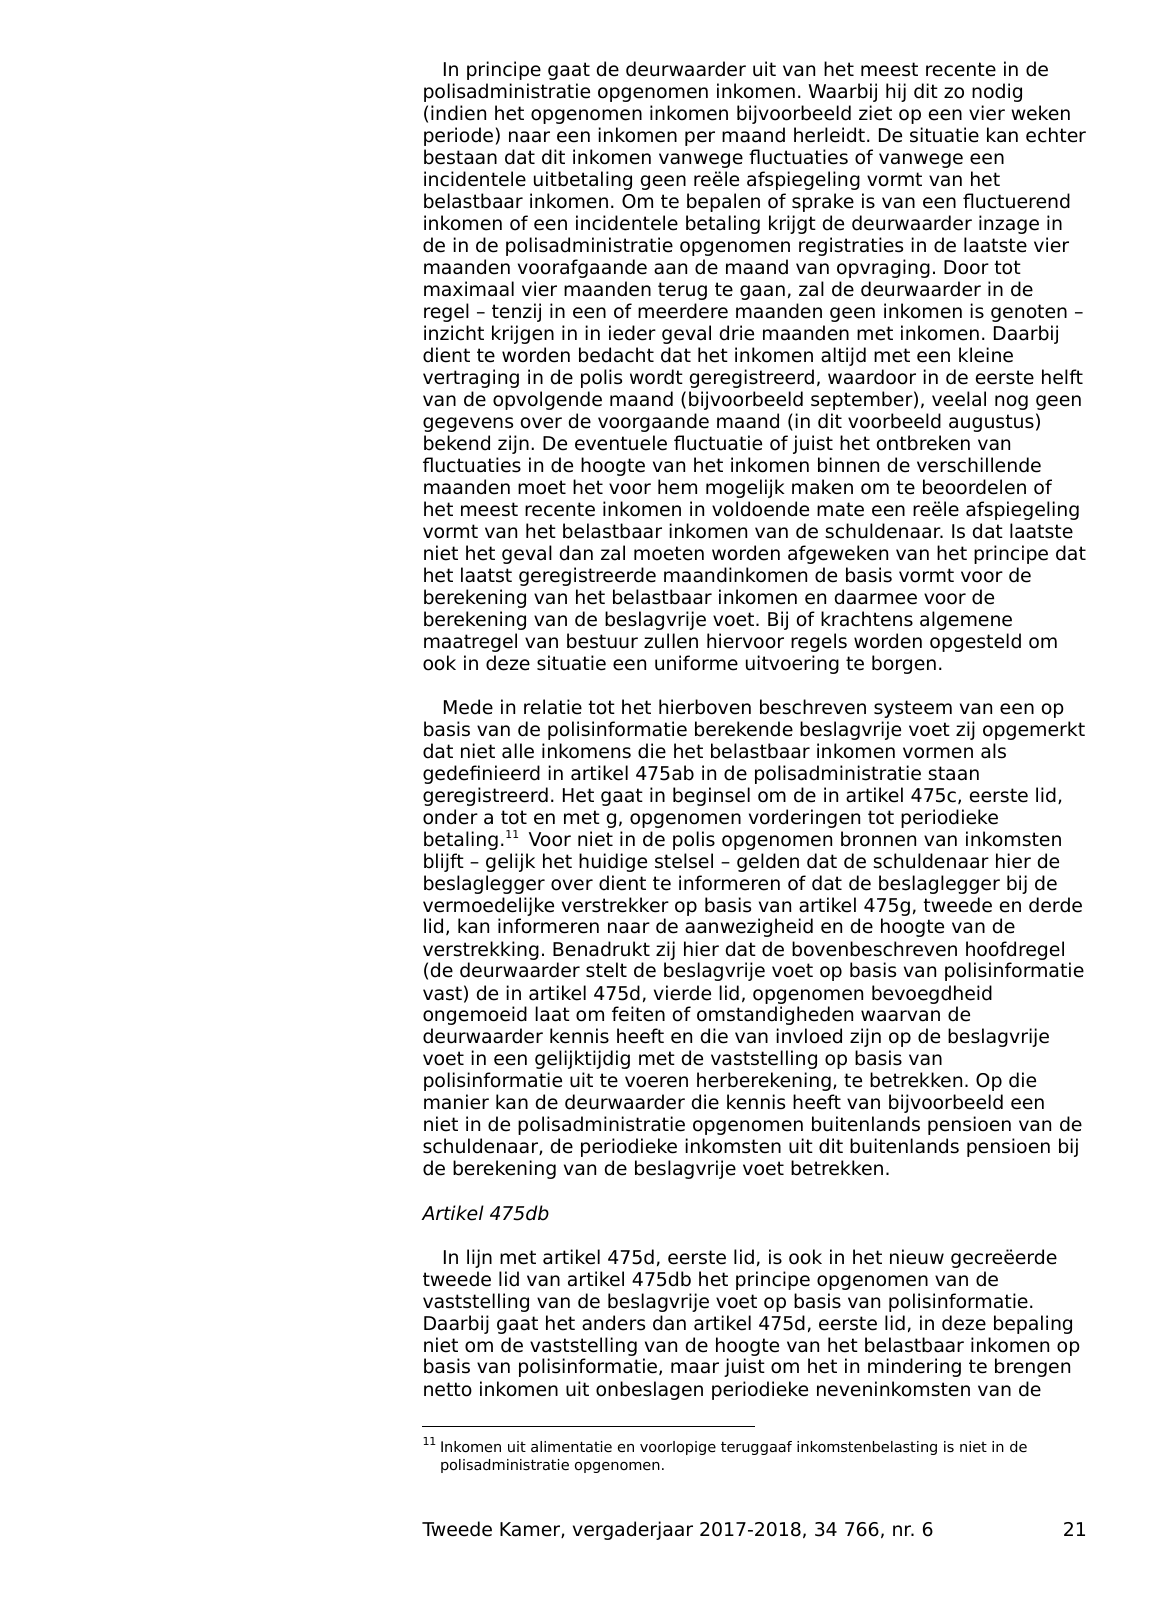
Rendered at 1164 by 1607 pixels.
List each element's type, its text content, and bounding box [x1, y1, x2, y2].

subtitle Artikel 475db [422, 1202, 1087, 1224]
text In lijn met artikel 475d, eerste lid, is ook in het nieuw gecreëerde tweede lid van artikel 475db het principe opgenomen van de vaststelling van de beslagvrije voet op basis van polisinformatie. Daarbij gaat het anders dan artikel 475d, eerste lid, in deze bepaling niet om de vaststelling van de hoogte van het belastbaar inkomen op basis van polisinformatie, maar juist om het in mindering te brengen netto inkomen uit onbeslagen periodieke neveninkomsten van de [422, 1247, 1087, 1400]
text Mede in relatie tot het hierboven beschreven systeem van een op basis van de polisinformatie berekende beslagvrije voet zij opgemerkt dat niet alle inkomens die het belastbaar inkomen vormen als gedefinieerd in artikel 475ab in de polisadministratie staan geregistreerd. Het gaat in beginsel om de in artikel 475c, eerste lid, onder a tot en met g, opgenomen vorderingen tot periodieke betaling. Voor niet in de polis opgenomen bronnen van inkomsten blijft – gelijk het huidige stelsel – gelden dat de schuldenaar hier de beslaglegger over dient te informeren of dat de beslaglegger bij de vermoedelijke verstrekker op basis van artikel 475g, tweede en derde lid, kan informeren naar de aanwezigheid en de hoogte van de verstrekking. Benadrukt zij hier dat de bovenbeschreven hoofdregel (de deurwaarder stelt de beslagvrije voet op basis van polisinformatie vast) de in artikel 475d, vierde lid, opgenomen bevoegdheid ongemoeid laat om feiten of omstandigheden waarvan de deurwaarder kennis heeft en die van invloed zijn op de beslagvrije voet in een gelijktijdig met de vaststelling op basis van polisinformatie uit te voeren herberekening, te betrekken. Op die manier kan de deurwaarder die kennis heeft van bijvoorbeeld een niet in de polisadministratie opgenomen buitenlands pensioen van de schuldenaar, de periodieke inkomsten uit dit buitenlands pensioen bij de berekening van de beslagvrije voet betrekken. [422, 697, 1087, 1180]
text In principe gaat de deurwaarder uit van het meest recente in de polisadministratie opgenomen inkomen. Waarbij hij dit zo nodig (indien het opgenomen inkomen bijvoorbeeld ziet op een vier weken periode) naar een inkomen per maand herleidt. De situatie kan echter bestaan dat dit inkomen vanwege fluctuaties of vanwege een incidentele uitbetaling geen reële afspiegeling vormt van het belastbaar inkomen. Om te bepalen of sprake is van een fluctuerend inkomen of een incidentele betaling krijgt de deurwaarder inzage in de in de polisadministratie opgenomen registraties in de laatste vier maanden voorafgaande aan de maand van opvraging. Door tot maximaal vier maanden terug te gaan, zal de deurwaarder in de regel – tenzij in een of meerdere maanden geen inkomen is genoten – inzicht krijgen in in ieder geval drie maanden met inkomen. Daarbij dient te worden bedacht dat het inkomen altijd met een kleine vertraging in de polis wordt geregistreerd, waardoor in de eerste helft van de opvolgende maand (bijvoorbeeld september), veelal nog geen gegevens over de voorgaande maand (in dit voorbeeld augustus) bekend zijn. De eventuele fluctuatie of juist het ontbreken van fluctuaties in de hoogte van het inkomen binnen de verschillende maanden moet het voor hem mogelijk maken om te beoordelen of het meest recente inkomen in voldoende mate een reële afspiegeling vormt van het belastbaar inkomen van de schuldenaar. Is dat laatste niet het geval dan zal moeten worden afgeweken van het principe dat het laatst geregistreerde maandinkomen de basis vormt voor de berekening van het belastbaar inkomen en daarmee voor de berekening van de beslagvrije voet. Bij of krachtens algemene maatregel van bestuur zullen hiervoor regels worden opgesteld om ook in deze situatie een uniforme uitvoering te borgen. [422, 59, 1087, 674]
text Inkomen uit alimentatie en voorlopige teruggaaf inkomstenbelasting is niet in de polisadministratie opgenomen. [422, 1435, 1087, 1474]
